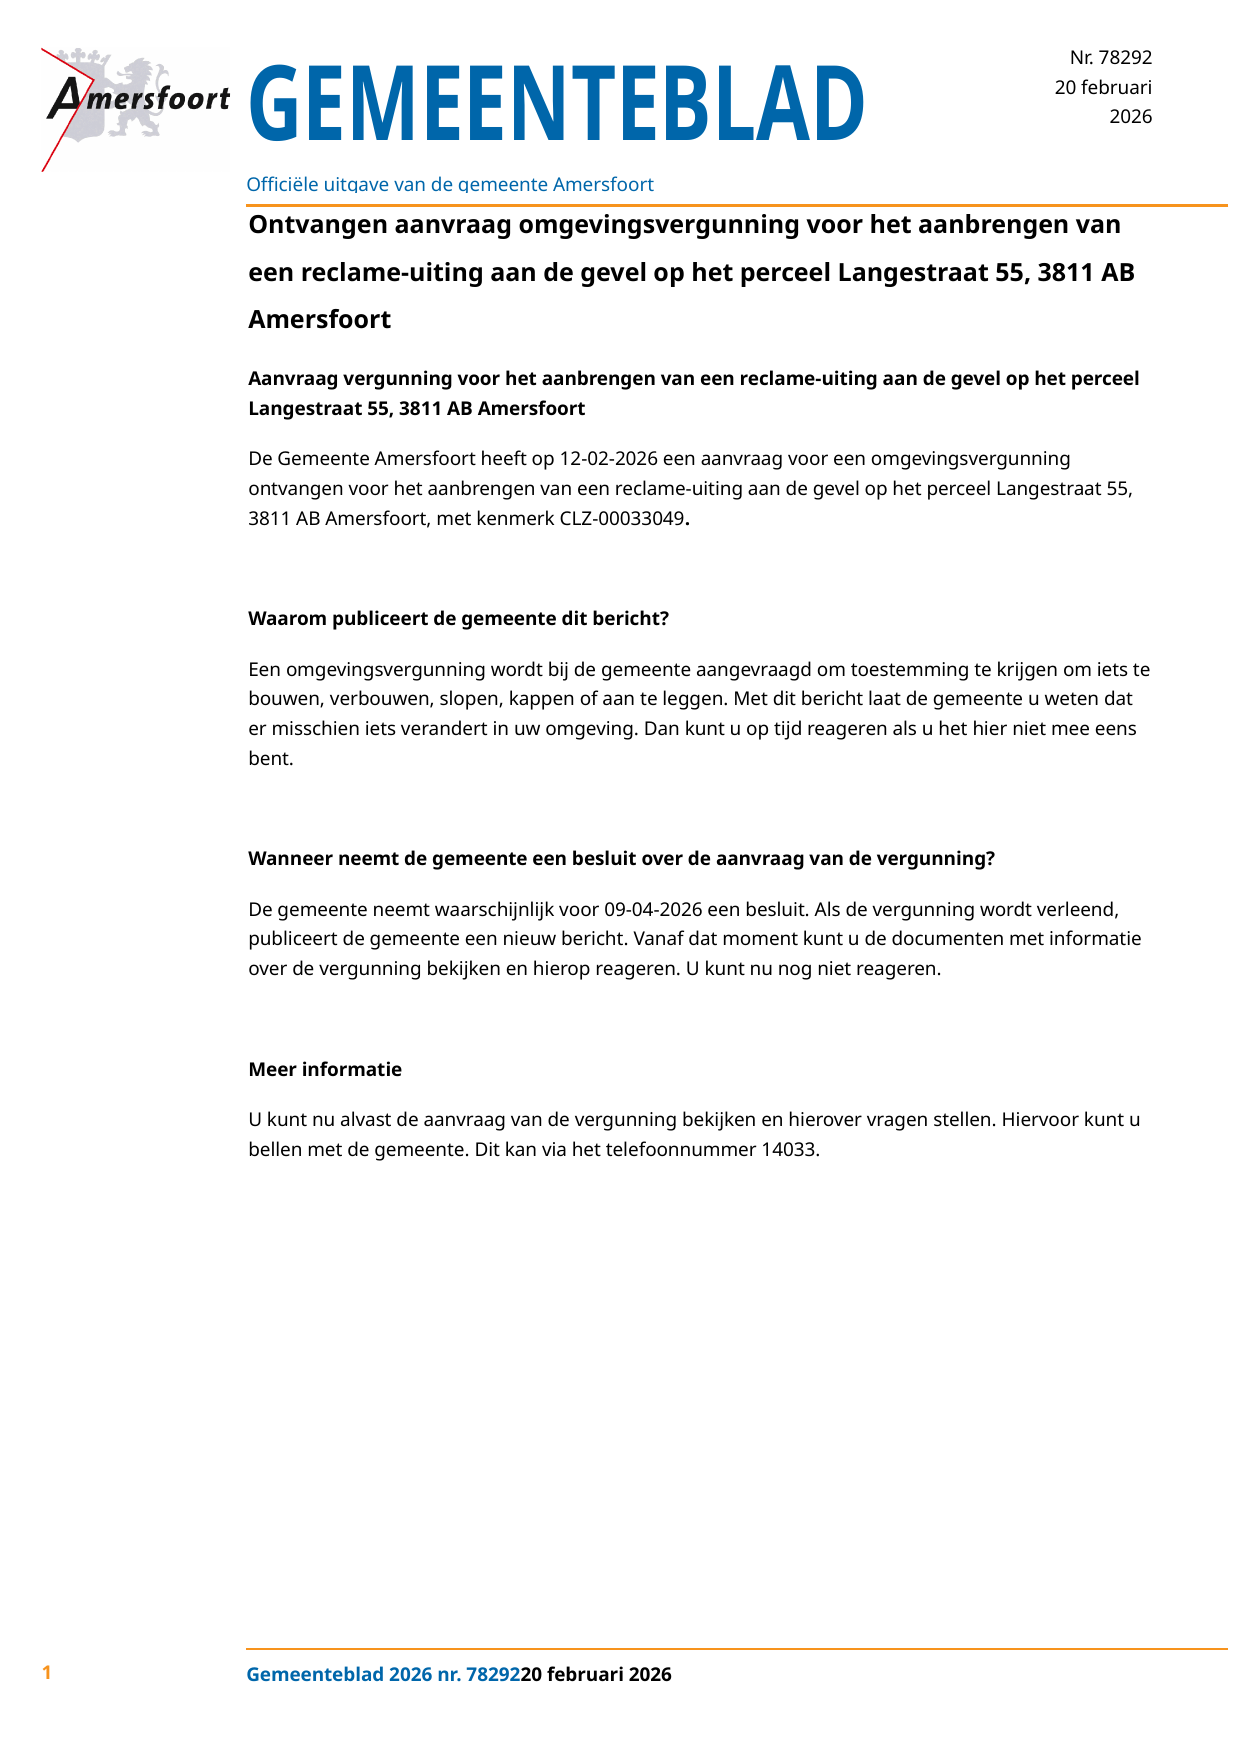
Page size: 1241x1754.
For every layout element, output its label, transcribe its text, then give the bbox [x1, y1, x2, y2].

text Een omgevingsvergunning wordt bij de gemeente aangevraagd om toestemming te krijgen om iets te bouwen, verbouwen, slopen, kappen of aan te leggen. Met dit bericht laat de gemeente u weten dat er misschien iets verandert in uw omgeving. Dan kunt u op tijd reageren als u het hier niet mee eens bent. [248, 656, 1152, 770]
text Meer informatie [248, 1056, 1152, 1082]
text Waarom publiceert de gemeente dit bericht? [248, 606, 1152, 631]
picture [41, 47, 231, 172]
text Ontvangen aanvraag omgevingsvergunning voor het aanbrengen van een reclame-uiting aan de gevel op het perceel Langestraat 55, 3811 AB Amersfoort [248, 207, 1152, 336]
text Aanvraag vergunning voor het aanbrengen van een reclame-uiting aan de gevel op het perceel Langestraat 55, 3811 AB Amersfoort [248, 366, 1152, 421]
text De Gemeente Amersfoort heeft op 12-02-2026 een aanvraag voor een omgevingsvergunning ontvangen voor het aanbrengen van een reclame-uiting aan de gevel op het perceel Langestraat 55, 3811 AB Amersfoort, met kenmerk CLZ-00033049. [248, 446, 1152, 530]
text U kunt nu alvast de aanvraag van de vergunning bekijken en hierover vragen stellen. Hiervoor kunt u bellen met de gemeente. Dit kan via het telefoonnummer 14033. [248, 1106, 1152, 1162]
text De gemeente neemt waarschijnlijk voor 09-04-2026 een besluit. Als de vergunning wordt verleend, publiceert de gemeente een nieuw bericht. Vanaf dat moment kunt u de documenten met informatie over de vergunning bekijken en hierop reageren. U kunt nu nog niet reageren. [248, 896, 1152, 981]
text Wanneer neemt de gemeente een besluit over de aanvraag van de vergunning? [248, 846, 1152, 871]
